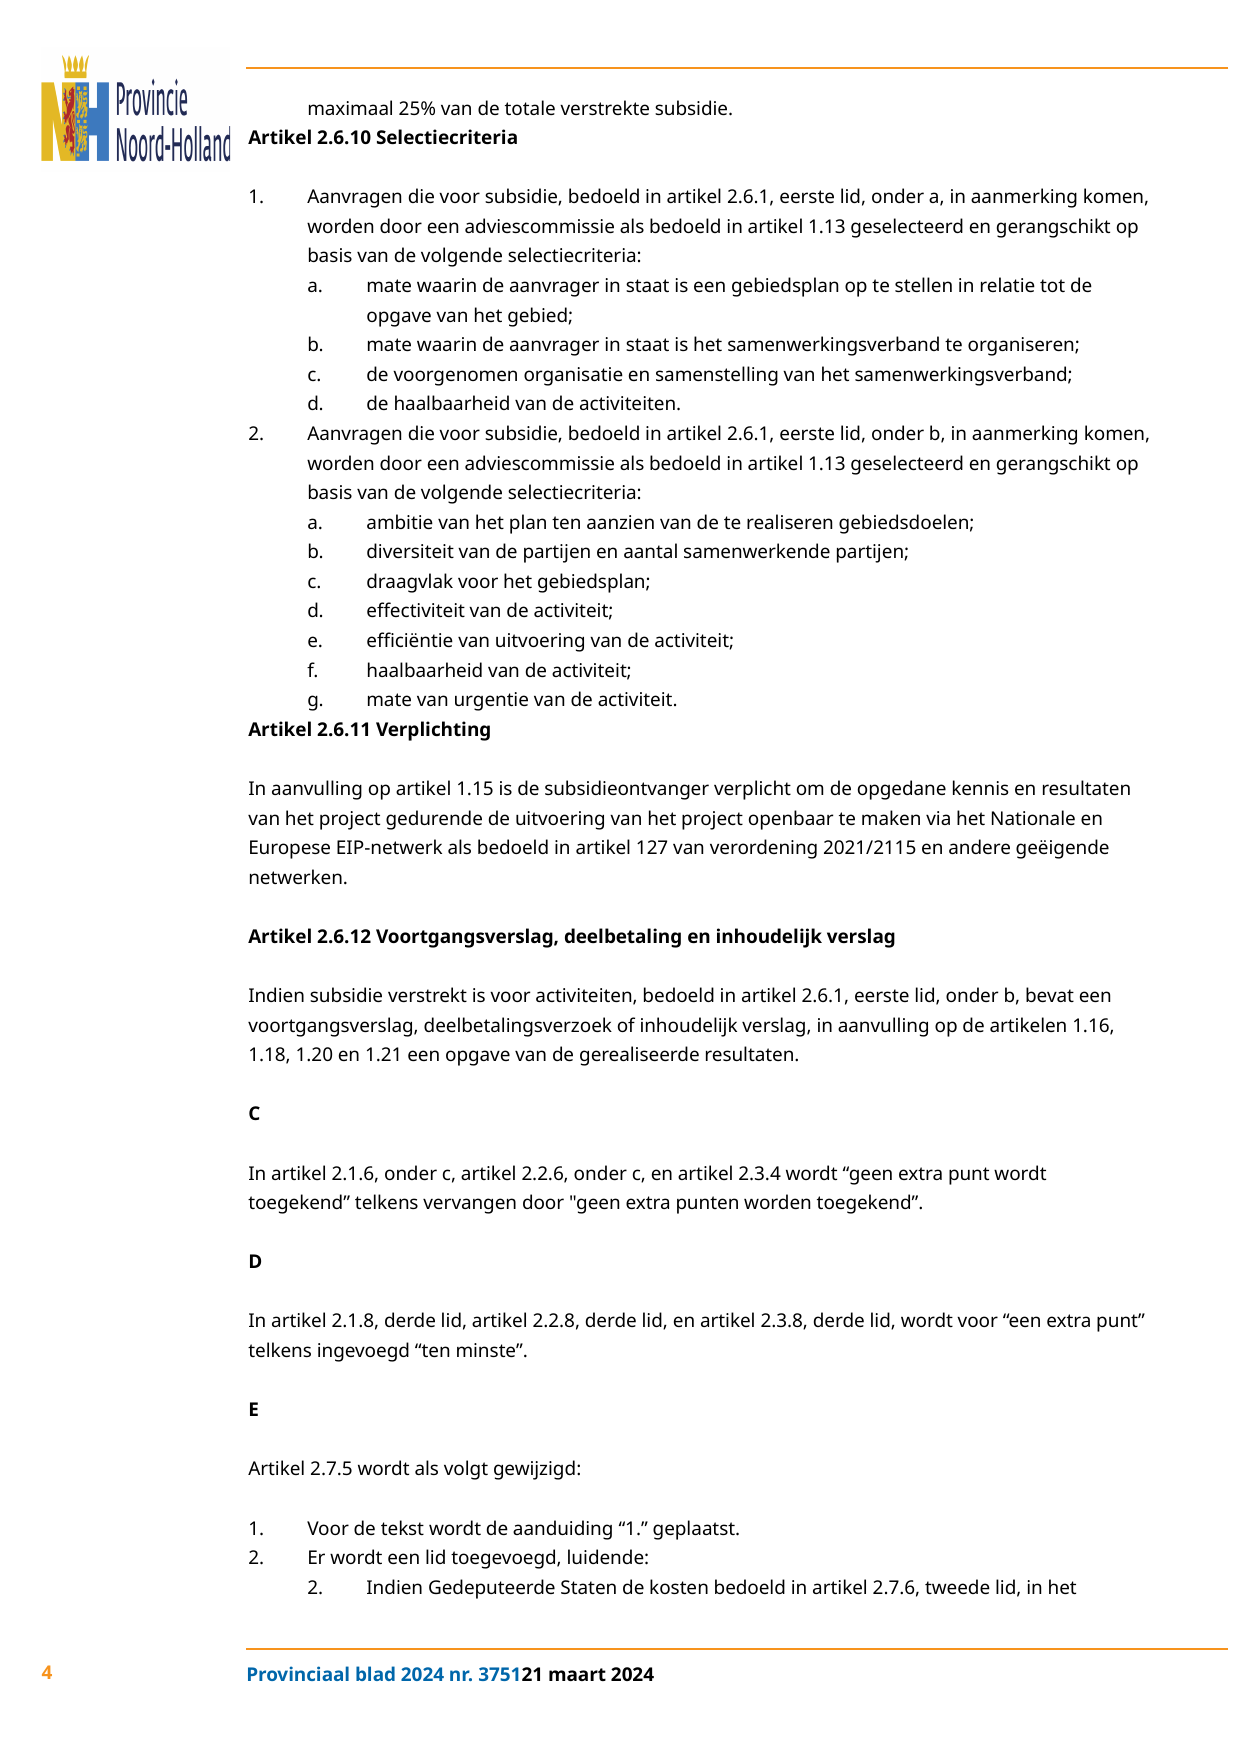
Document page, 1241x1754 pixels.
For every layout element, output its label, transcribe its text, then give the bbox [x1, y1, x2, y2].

text D [248, 1248, 1152, 1274]
list Aanvragen die voor subsidie, bedoeld in artikel 2.6.1, eerste lid, onder a, in aanmerking komen, worden door een adviescommissie als bedoeld in artikel 1.13 geselecteerd en gerangschikt op basis van de volgende selectiecriteria: [248, 183, 1152, 268]
list Voor de tekst wordt de aanduiding “1.” geplaatst. [248, 1515, 1152, 1541]
list Aanvragen die voor subsidie, bedoeld in artikel 2.6.1, eerste lid, onder b, in aanmerking komen, worden door een adviescommissie als bedoeld in artikel 1.13 geselecteerd en gerangschikt op basis van de volgende selectiecriteria: [248, 420, 1152, 505]
list mate waarin de aanvrager in staat is het samenwerkingsverband te organiseren; [307, 331, 1152, 357]
list effectiviteit van de activiteit; [307, 598, 1152, 623]
text Artikel 2.6.12 Voortgangsverslag, deelbetaling en inhoudelijk verslag [248, 923, 1152, 949]
list diversiteit van de partijen en aantal samenwerkende partijen; [307, 538, 1152, 564]
list maximaal 25% van de totale verstrekte subsidie. [248, 95, 1152, 121]
list de haalbaarheid van de activiteiten. [307, 391, 1152, 416]
text Indien subsidie verstrekt is voor activiteiten, bedoeld in artikel 2.6.1, eerste lid, onder b, bevat een voortgangsverslag, deelbetalingsverzoek of inhoudelijk verslag, in aanvulling op de artikelen 1.16, 1.18, 1.20 en 1.21 een opgave van de gerealiseerde resultaten. [248, 982, 1152, 1067]
picture [41, 47, 231, 172]
list Indien Gedeputeerde Staten de kosten bedoeld in artikel 2.7.6, tweede lid, in het [307, 1574, 1152, 1600]
list de voorgenomen organisatie en samenstelling van het samenwerkingsverband; [307, 361, 1152, 387]
text Artikel 2.7.5 wordt als volgt gewijzigd: [248, 1456, 1152, 1481]
text C [248, 1101, 1152, 1126]
list haalbaarheid van de activiteit; [307, 657, 1152, 683]
list ambitie van het plan ten aanzien van de te realiseren gebiedsdoelen; [307, 509, 1152, 535]
text In aanvulling op artikel 1.15 is de subsidieontvanger verplicht om de opgedane kennis en resultaten van het project gedurende de uitvoering van het project openbaar te maken via het Nationale en Europese EIP-netwerk als bedoeld in artikel 127 van verordening 2021/2115 en andere geëigende netwerken. [248, 775, 1152, 890]
text Artikel 2.6.10 Selectiecriteria [248, 124, 1152, 150]
list mate waarin de aanvrager in staat is een gebiedsplan op te stellen in relatie tot de opgave van het gebied; [307, 272, 1152, 328]
text In artikel 2.1.8, derde lid, artikel 2.2.8, derde lid, en artikel 2.3.8, derde lid, wordt voor “een extra punt” telkens ingevoegd “ten minste”. [248, 1308, 1152, 1363]
text E [248, 1396, 1152, 1422]
list efficiëntie van uitvoering van de activiteit; [307, 627, 1152, 653]
list mate van urgentie van de activiteit. [307, 686, 1152, 712]
list Er wordt een lid toegevoegd, luidende: [248, 1544, 1152, 1570]
text In artikel 2.1.6, onder c, artikel 2.2.6, onder c, en artikel 2.3.4 wordt “geen extra punt wordt toegekend” telkens vervangen door "geen extra punten worden toegekend”. [248, 1160, 1152, 1215]
text Artikel 2.6.11 Verplichting [248, 716, 1152, 742]
list draagvlak voor het gebiedsplan; [307, 568, 1152, 594]
